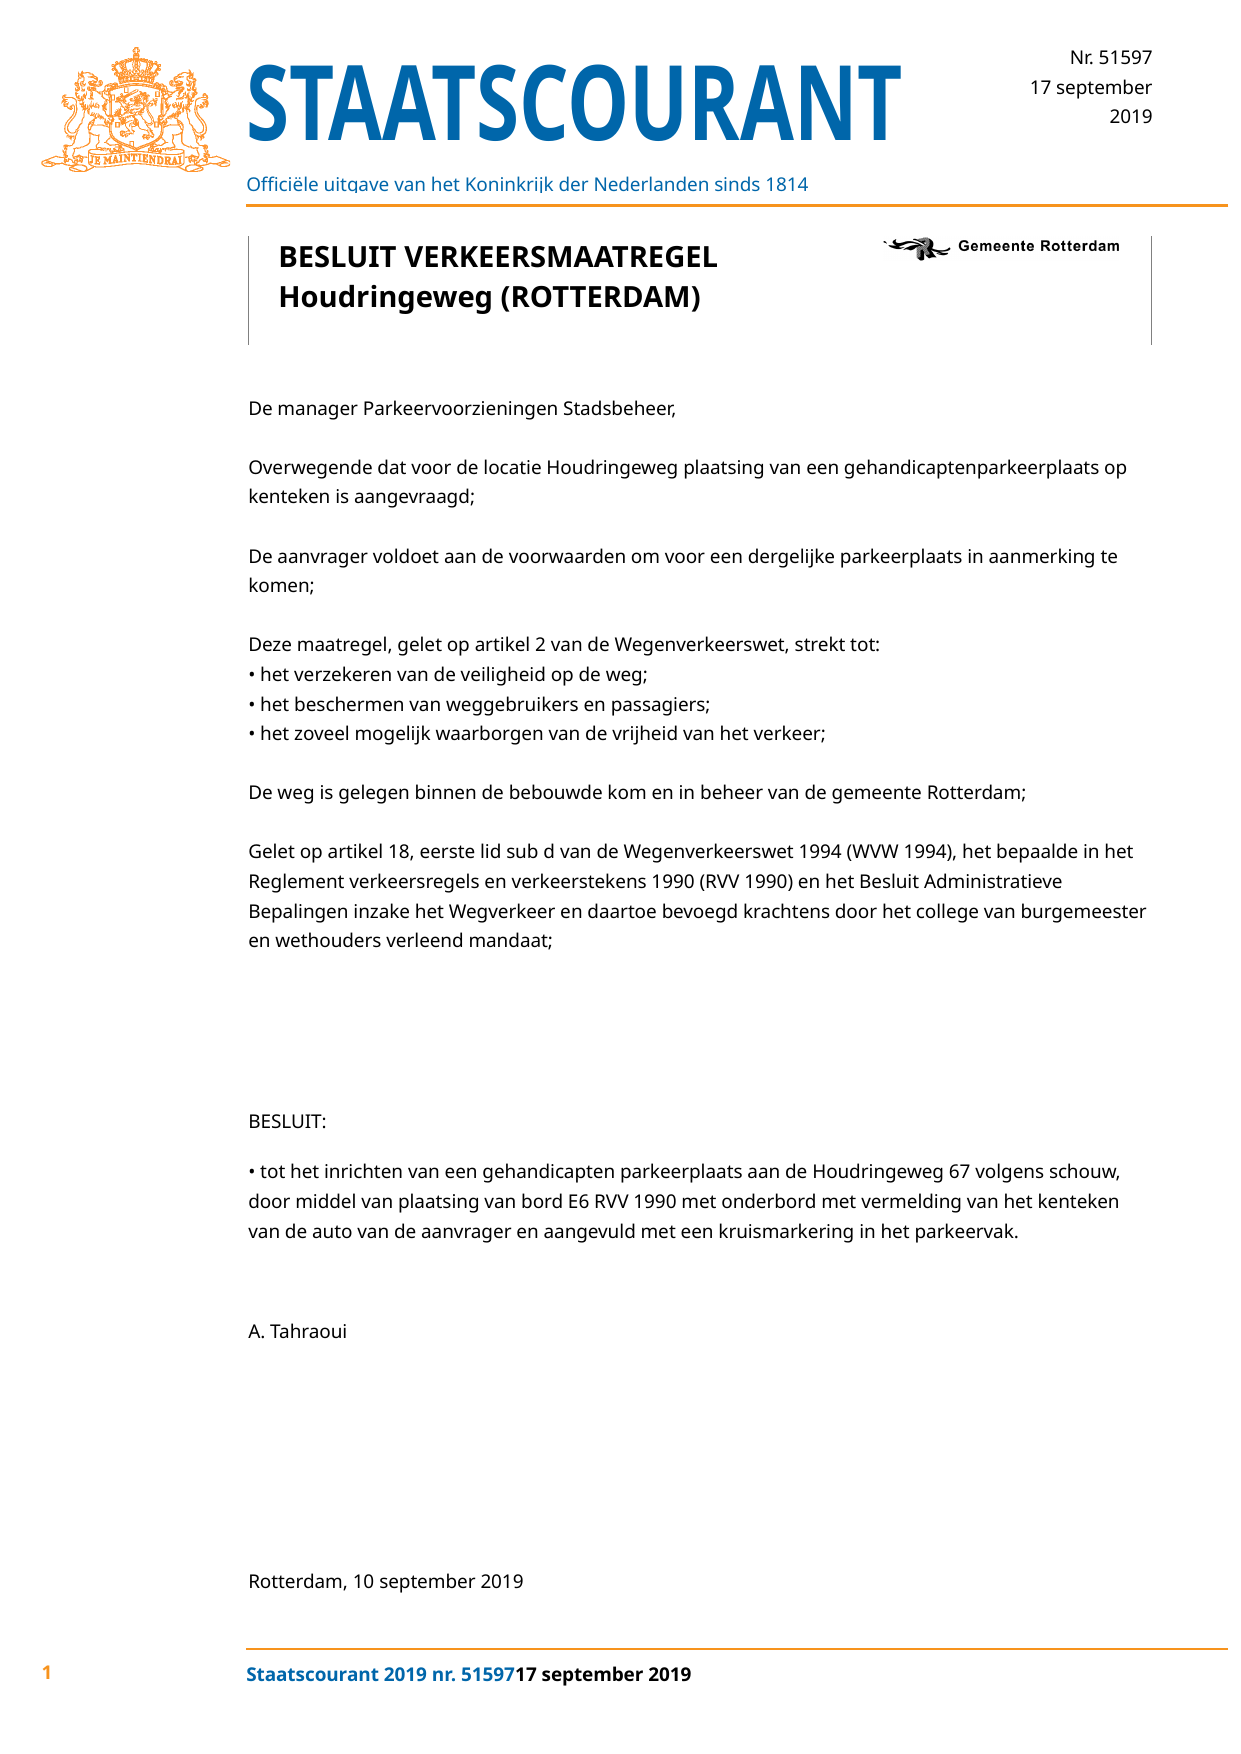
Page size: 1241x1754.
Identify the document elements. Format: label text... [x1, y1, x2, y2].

picture [882, 236, 1119, 261]
text • tot het inrichten van een gehandicapten parkeerplaats aan de Houdringeweg 67 volgens schouw, door middel van plaatsing van bord E6 RVV 1990 met onderbord met vermelding van het kenteken van de auto van de aanvrager en aangevuld met een kruismarkering in het parkeervak. [248, 1159, 1152, 1244]
text De weg is gelegen binnen de bebouwde kom en in beheer van de gemeente Rotterdam; [248, 779, 1152, 805]
text BESLUIT: [248, 1108, 1152, 1134]
text De manager Parkeervoorzieningen Stadsbeheer, [248, 395, 1152, 421]
text • het beschermen van weggebruikers en passagiers; [248, 691, 1152, 717]
text • het verzekeren van de veiligheid op de weg; [248, 661, 1152, 687]
text A. Tahraoui [248, 1319, 1152, 1344]
text Gelet op artikel 18, eerste lid sub d van de Wegenverkeerswet 1994 (WVW 1994), het bepaalde in het Reglement verkeersregels en verkeerstekens 1990 (RVV 1990) en het Besluit Administratieve Bepalingen inzake het Wegverkeer en daartoe bevoegd krachtens door het college van burgemeester en wethouders verleend mandaat; [248, 839, 1152, 953]
text Deze maatregel, gelet op artikel 2 van de Wegenverkeerswet, strekt tot: [248, 632, 1152, 657]
text De aanvrager voldoet aan de voorwaarden om voor een dergelijke parkeerplaats in aanmerking te komen; [248, 543, 1152, 598]
picture [41, 47, 231, 172]
table_header BESLUIT VERKEERSMAATREGEL Houdringeweg (ROTTERDAM) [249, 236, 850, 345]
table_header [850, 236, 1151, 345]
text • het zoveel mogelijk waarborgen van de vrijheid van het verkeer; [248, 720, 1152, 746]
text Rotterdam, 10 september 2019 [248, 1568, 1152, 1594]
text Overwegende dat voor de locatie Houdringeweg plaatsing van een gehandicaptenparkeerplaats op kenteken is aangevraagd; [248, 454, 1152, 509]
